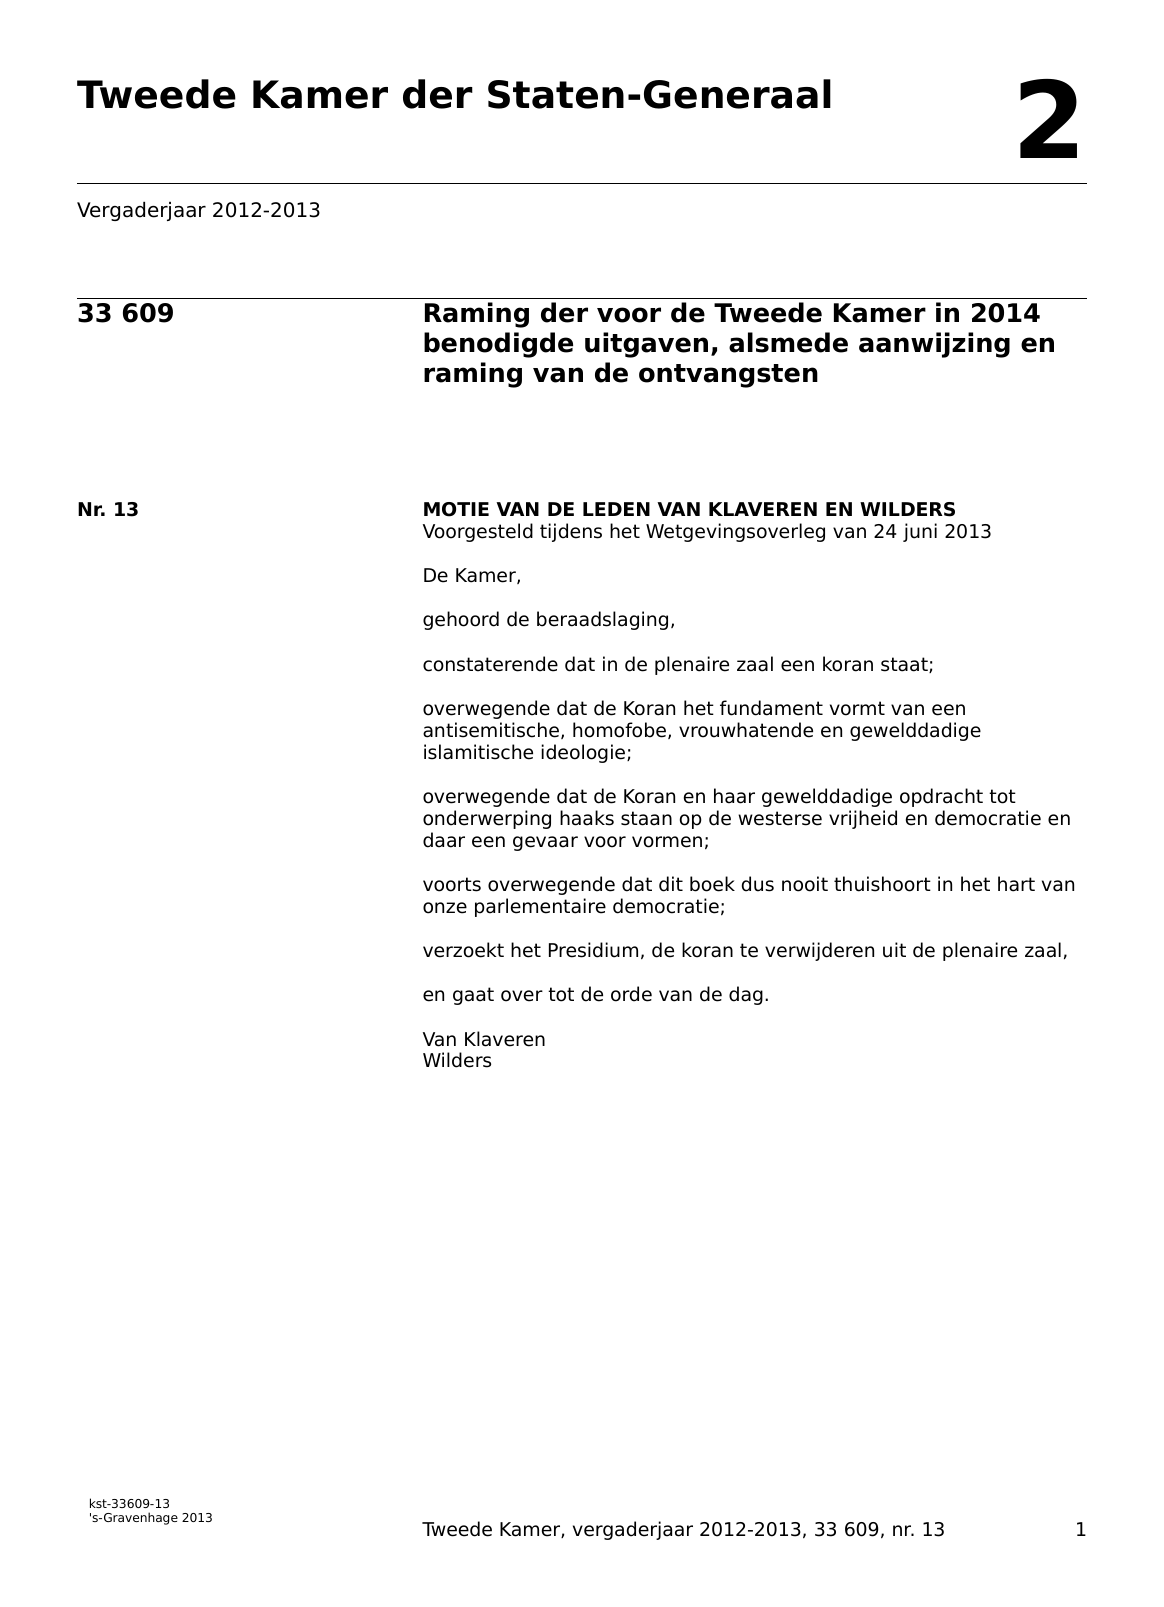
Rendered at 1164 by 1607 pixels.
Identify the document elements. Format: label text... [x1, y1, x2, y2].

text verzoekt het Presidium, de koran te verwijderen uit de plenaire zaal, [422, 940, 1087, 962]
text Wilders [422, 1050, 1087, 1072]
table_header Tweede Kamer der Staten-Generaal [77, 59, 886, 183]
text kst-33609-13 [88, 1497, 323, 1511]
subtitle 33 609 Raming der voor de Tweede Kamer in 2014 benodigde uitgaven, alsmede aanwijzing en raming van de ontvangsten [77, 299, 1087, 388]
text Van Klaveren [422, 1028, 1087, 1050]
text 's-Gravenhage 2013 [88, 1511, 323, 1525]
text gehoord de beraadslaging, [422, 609, 1087, 631]
text overwegende dat de Koran en haar gewelddadige opdracht tot onderwerping haaks staan op de westerse vrijheid en democratie en daar een gevaar voor vormen; [422, 786, 1087, 852]
text Voorgesteld tijdens het Wetgevingsoverleg van 24 juni 2013 [422, 521, 1087, 543]
text De Kamer, [422, 565, 1087, 587]
text voorts overwegende dat dit boek dus nooit thuishoort in het hart van onze parlementaire democratie; [422, 874, 1087, 918]
text constaterende dat in de plenaire zaal een koran staat; [422, 653, 1087, 676]
text overwegende dat de Koran het fundament vormt van een antisemitische, homofobe, vrouwhatende en gewelddadige islamitische ideologie; [422, 698, 1087, 764]
table_header 2 [886, 59, 1087, 183]
table_cell Vergaderjaar 2012-2013 [77, 184, 1087, 298]
subtitle Nr. 13 MOTIE VAN DE LEDEN VAN KLAVEREN EN WILDERS [77, 499, 1087, 521]
text en gaat over tot de orde van de dag. [422, 984, 1087, 1006]
